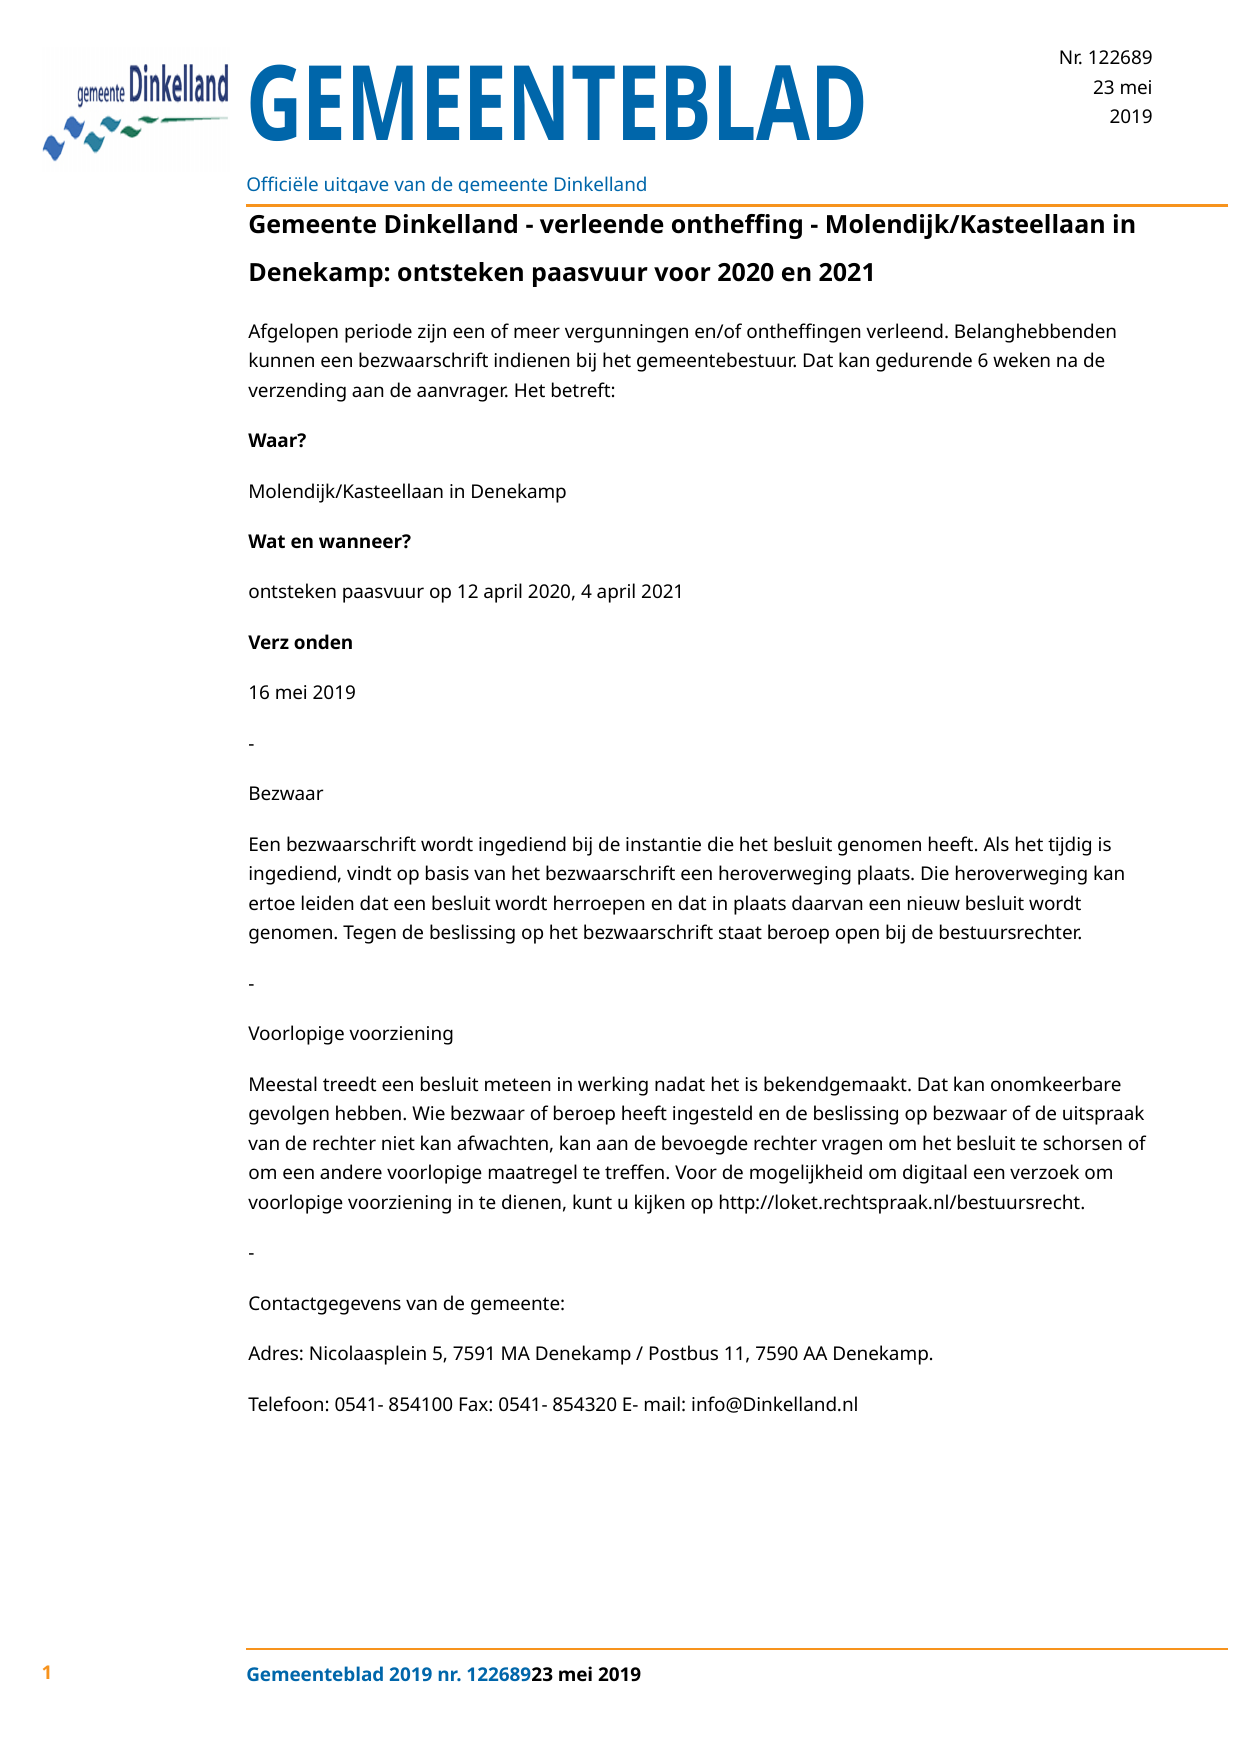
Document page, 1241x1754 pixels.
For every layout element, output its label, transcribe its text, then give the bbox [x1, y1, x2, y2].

text - [248, 970, 1152, 996]
text - [248, 1239, 1152, 1265]
text Contactgegevens van de gemeente: [248, 1290, 1152, 1316]
text Verz onden [248, 629, 1152, 655]
text Bezwaar [248, 780, 1152, 806]
text - [248, 730, 1152, 756]
text 16 mei 2019 [248, 679, 1152, 705]
text Molendijk/Kasteellaan in Denekamp [248, 478, 1152, 504]
text ontsteken paasvuur op 12 april 2020, 4 april 2021 [248, 579, 1152, 604]
text Meestal treedt een besluit meteen in werking nadat het is bekendgemaakt. Dat kan onomkeerbare gevolgen hebben. Wie bezwaar of beroep heeft ingesteld en de beslissing op bezwaar of de uitspraak van de rechter niet kan afwachten, kan aan de bevoegde rechter vragen om het besluit te schorsen of om een andere voorlopige maatregel te treffen. Voor de mogelijkheid om digitaal een verzoek om voorlopige voorziening in te dienen, kunt u kijken op http://loket.rechtspraak.nl/bestuursrecht. [248, 1071, 1152, 1215]
text Voorlopige voorziening [248, 1020, 1152, 1046]
text Telefoon: 0541- 854100 Fax: 0541- 854320 E- mail: info@Dinkelland.nl [248, 1391, 1152, 1417]
text Waar? [248, 427, 1152, 453]
text Wat en wanneer? [248, 528, 1152, 554]
text Een bezwaarschrift wordt ingediend bij de instantie die het besluit genomen heeft. Als het tijdig is ingediend, vindt op basis van het bezwaarschrift een heroverweging plaats. Die heroverweging kan ertoe leiden dat een besluit wordt herroepen en dat in plaats daarvan een nieuw besluit wordt genomen. Tegen de beslissing op het bezwaarschrift staat beroep open bij de bestuursrechter. [248, 831, 1152, 945]
text Gemeente Dinkelland - verleende ontheffing - Molendijk/Kasteellaan in Denekamp: ontsteken paasvuur voor 2020 en 2021 [248, 207, 1152, 288]
text Afgelopen periode zijn een of meer vergunningen en/of ontheffingen verleend. Belanghebbenden kunnen een bezwaarschrift indienen bij het gemeentebestuur. Dat kan gedurende 6 weken na de verzending aan de aanvrager. Het betreft: [248, 318, 1152, 403]
text Adres: Nicolaasplein 5, 7591 MA Denekamp / Postbus 11, 7590 AA Denekamp. [248, 1340, 1152, 1366]
picture [41, 47, 231, 172]
